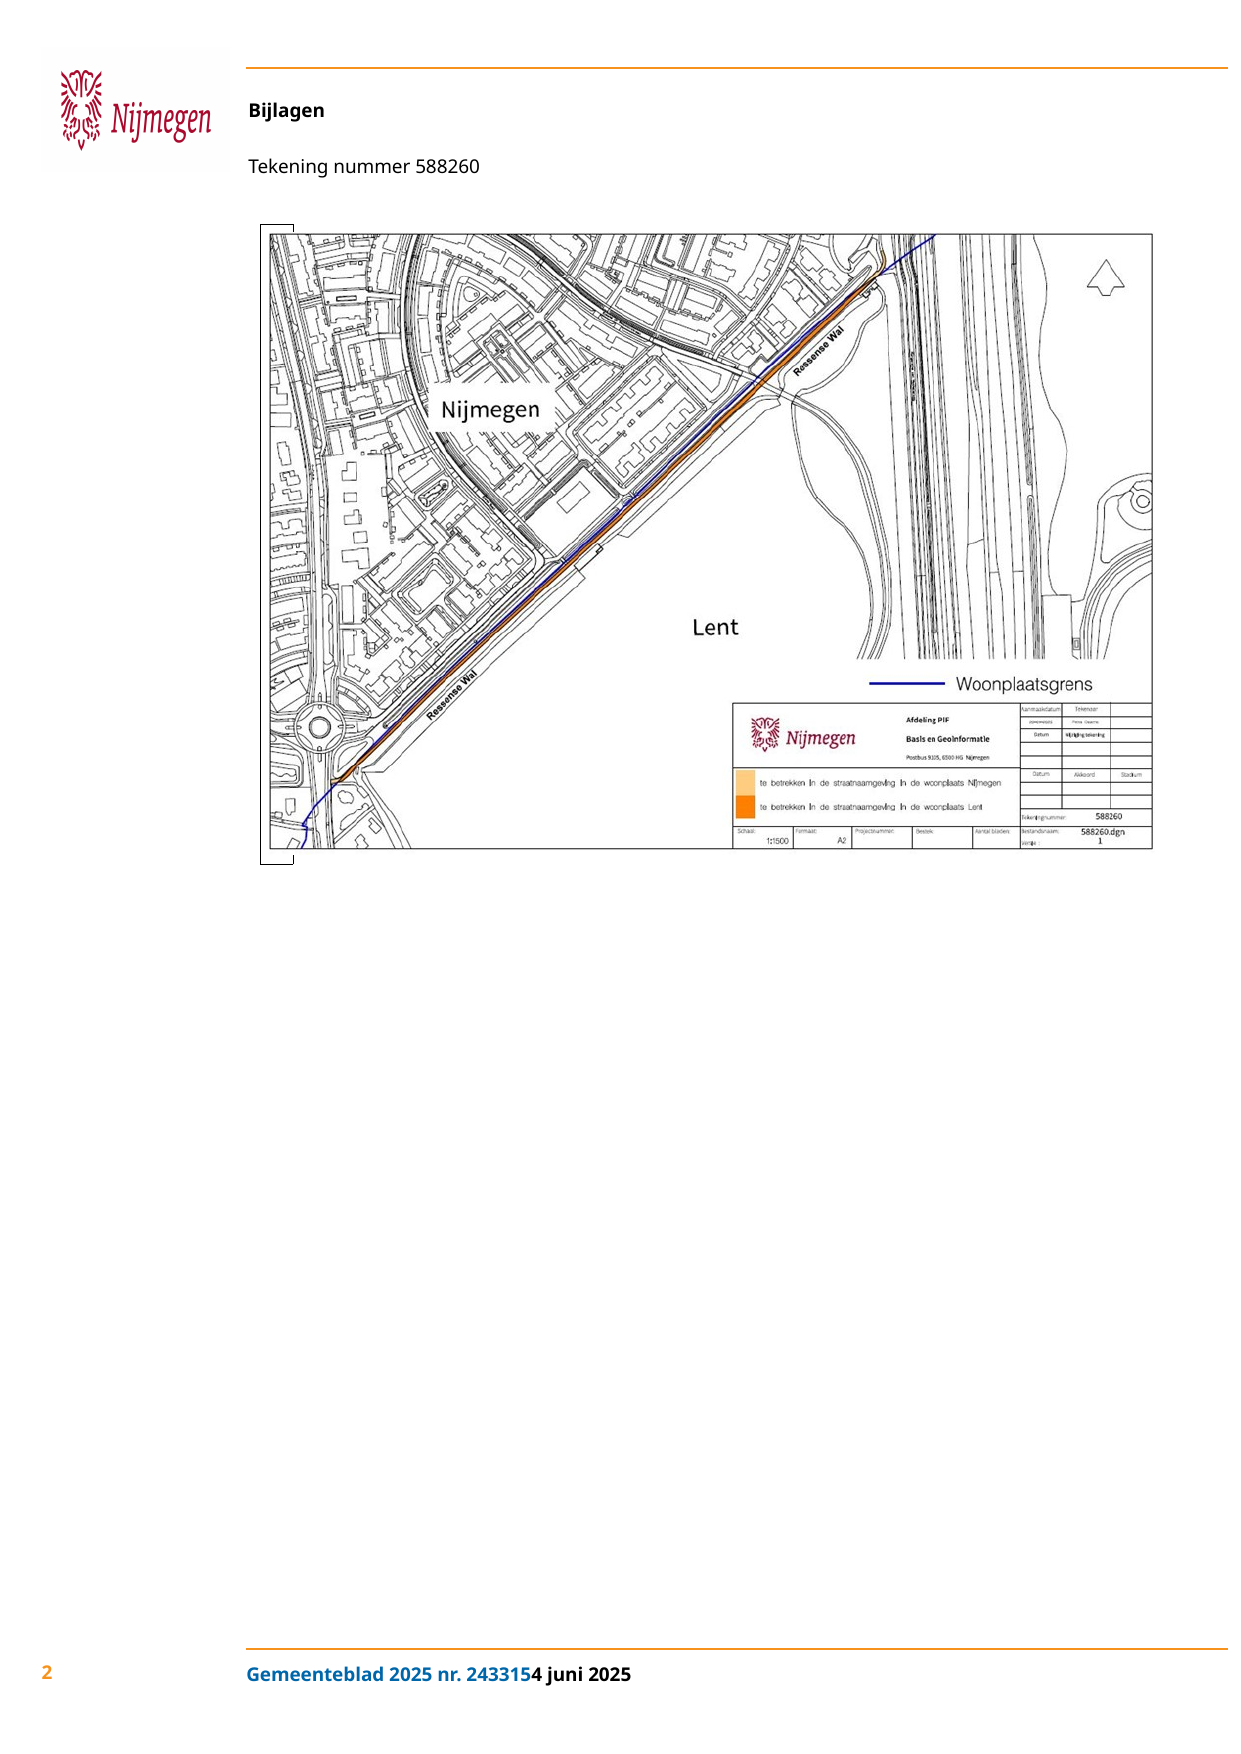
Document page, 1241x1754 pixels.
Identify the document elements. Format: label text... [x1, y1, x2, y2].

text Bijlagen [248, 95, 1152, 123]
text Tekening nummer 588260 [248, 153, 1152, 179]
picture [41, 47, 231, 172]
picture [268, 232, 1155, 855]
